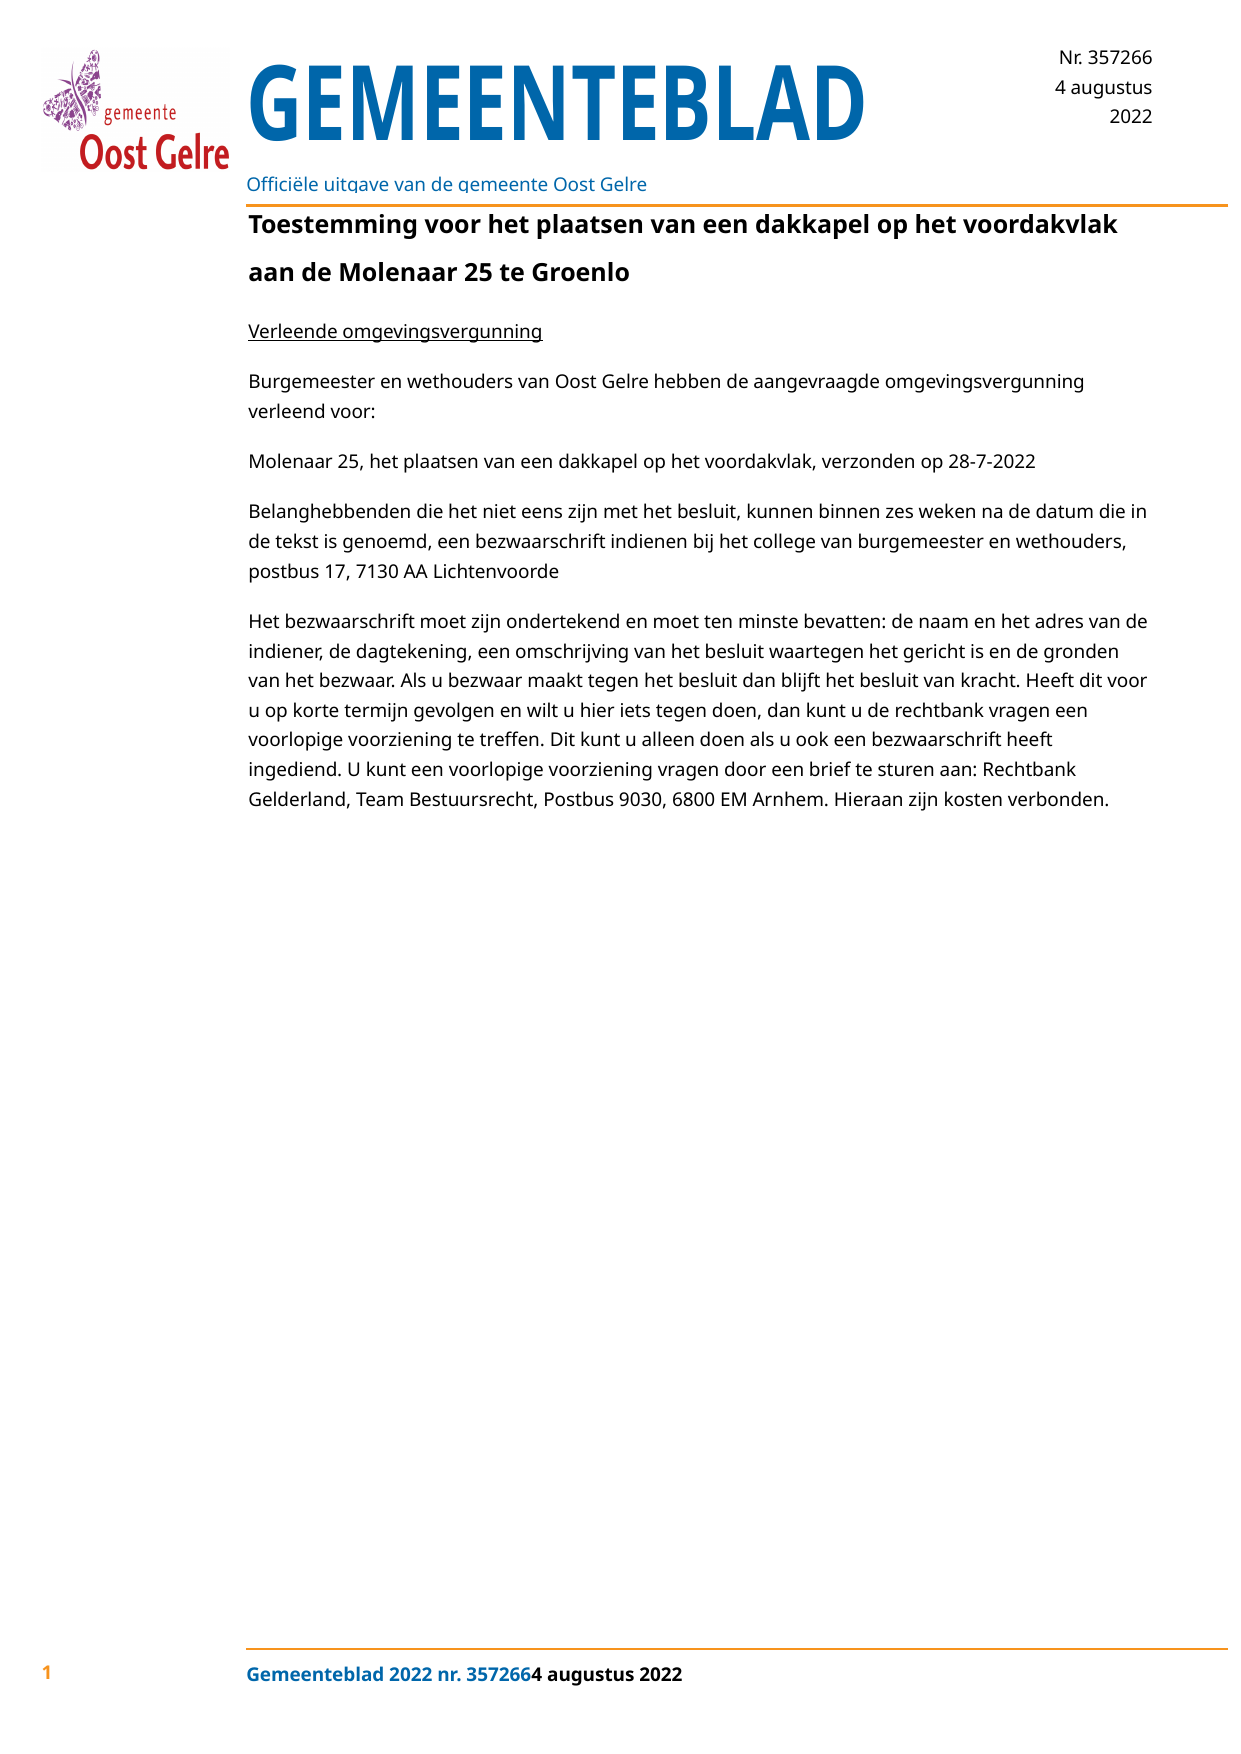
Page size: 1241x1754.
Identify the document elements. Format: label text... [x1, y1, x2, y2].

picture [41, 47, 231, 172]
text Burgemeester en wethouders van Oost Gelre hebben de aangevraagde omgevingsvergunning verleend voor: [248, 368, 1152, 424]
text Belanghebbenden die het niet eens zijn met het besluit, kunnen binnen zes weken na de datum die in de tekst is genoemd, een bezwaarschrift indienen bij het college van burgemeester en wethouders, postbus 17, 7130 AA Lichtenvoorde [248, 499, 1152, 584]
text Het bezwaarschrift moet zijn ondertekend en moet ten minste bevatten: de naam en het adres van de indiener, de dagtekening, een omschrijving van het besluit waartegen het gericht is en de gronden van het bezwaar. Als u bezwaar maakt tegen het besluit dan blijft het besluit van kracht. Heeft dit voor u op korte termijn gevolgen en wilt u hier iets tegen doen, dan kunt u de rechtbank vragen een voorlopige voorziening te treffen. Dit kunt u alleen doen als u ook een bezwaarschrift heeft ingediend. U kunt een voorlopige voorziening vragen door een brief te sturen aan: Rechtbank Gelderland, Team Bestuursrecht, Postbus 9030, 6800 EM Arnhem. Hieraan zijn kosten verbonden. [248, 608, 1152, 812]
text Verleende omgevingsvergunning [248, 318, 1152, 344]
text Toestemming voor het plaatsen van een dakkapel op het voordakvlak aan de Molenaar 25 te Groenlo [248, 207, 1152, 288]
text Molenaar 25, het plaatsen van een dakkapel op het voordakvlak, verzonden op 28-7-2022 [248, 448, 1152, 474]
